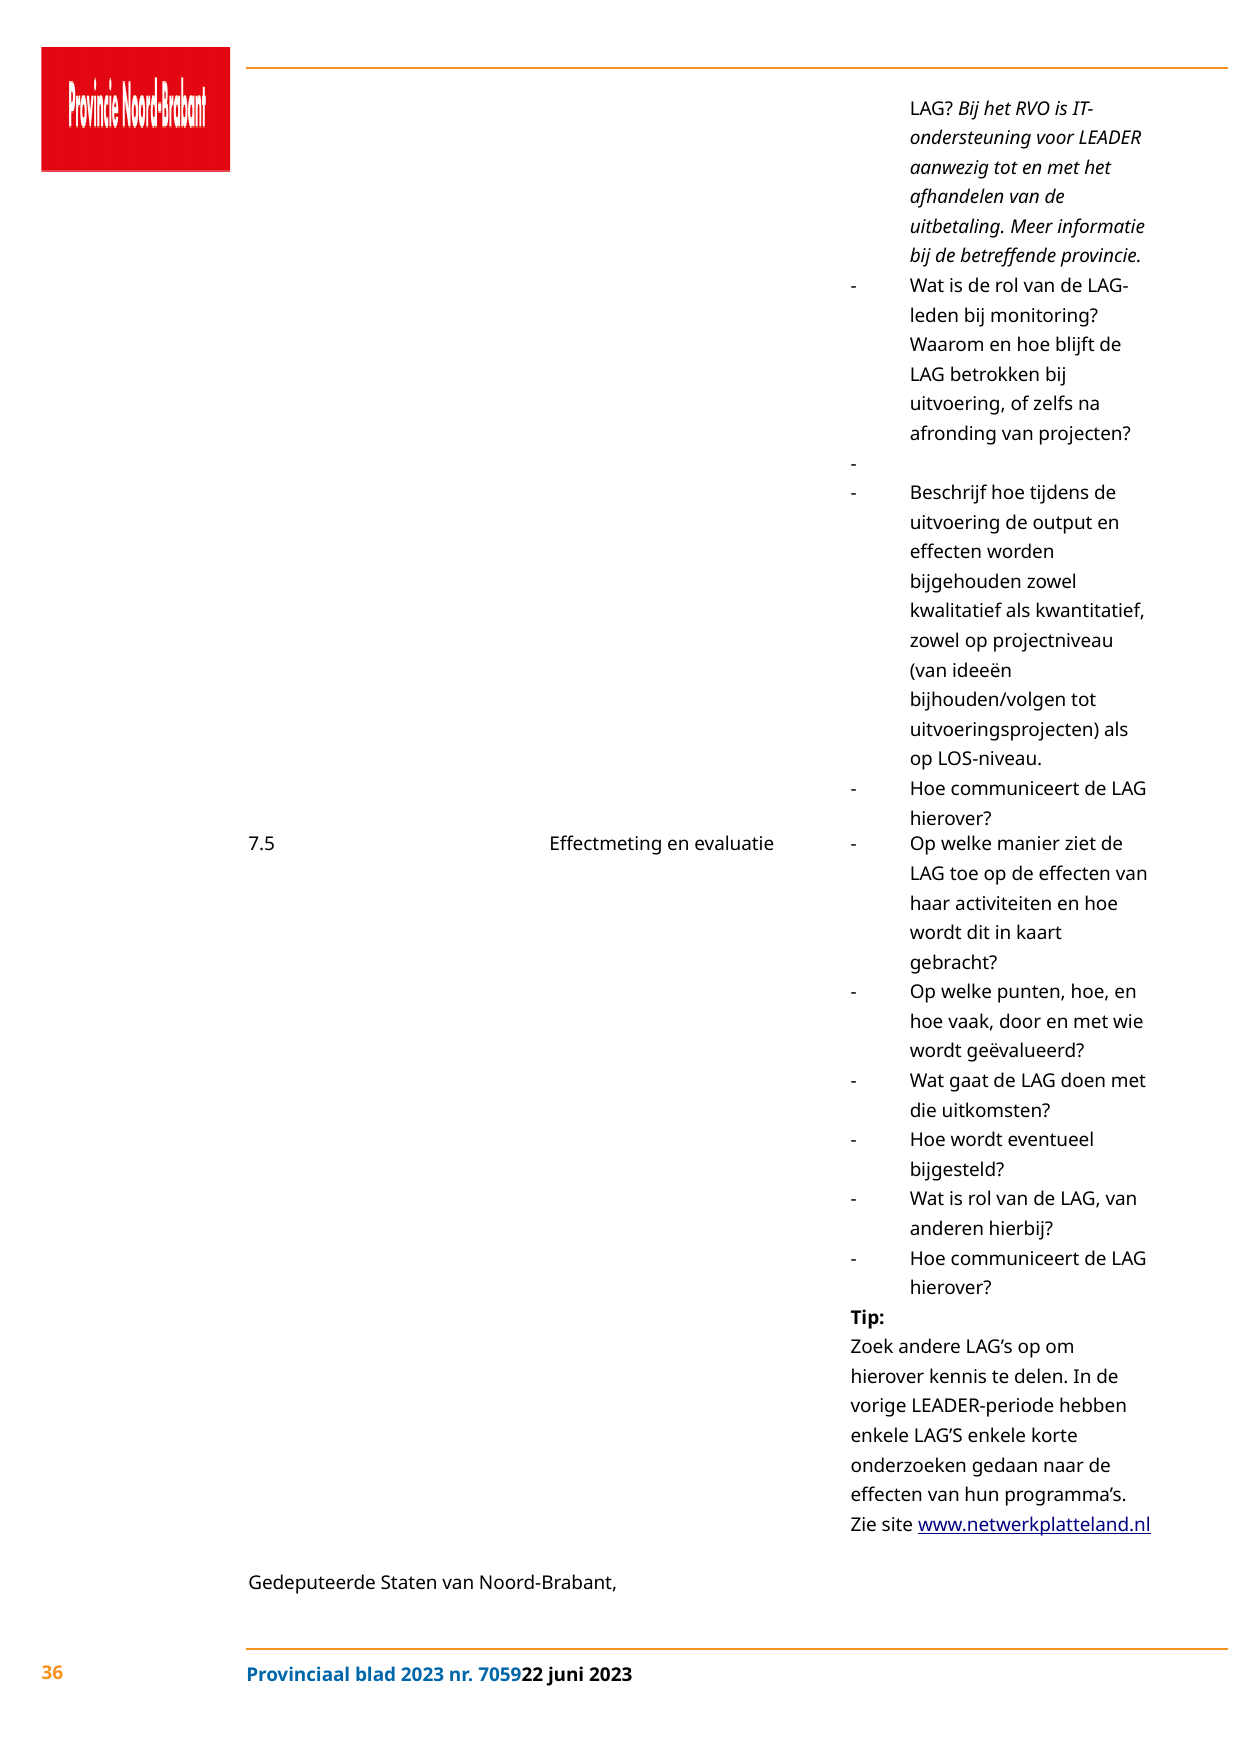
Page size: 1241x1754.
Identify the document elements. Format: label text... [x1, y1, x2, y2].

text Gedeputeerde Staten van Noord-Brabant, [248, 1569, 1152, 1595]
table_cell [549, 95, 850, 831]
picture [41, 47, 231, 172]
table_cell LAG? Bij het RVO is IT-ondersteuning voor LEADER aanwezig tot en met het afhandelen van de uitbetaling. Meer informatie bij de betreffende provincie. Wat is de rol van de LAG-leden bij monitoring? Waarom en hoe blijft de LAG betrokken bij uitvoering, of zelfs na afronding van projecten? Beschrijf hoe tijdens de uitvoering de output en effecten worden bijgehouden zowel kwalitatief als kwantitatief, zowel op projectniveau (van ideeën bijhouden/volgen tot uitvoeringsprojecten) als op LOS-niveau. Hoe communiceert de LAG hierover? [850, 95, 1152, 831]
table_cell Effectmeting en evaluatie [549, 831, 850, 1537]
table_cell [248, 95, 549, 831]
table_cell 7.5 [248, 831, 549, 1537]
table_cell Op welke manier ziet de LAG toe op de effecten van haar activiteiten en hoe wordt dit in kaart gebracht? Op welke punten, hoe, en hoe vaak, door en met wie wordt geëvalueerd? Wat gaat de LAG doen met die uitkomsten? Hoe wordt eventueel bijgesteld? Wat is rol van de LAG, van anderen hierbij? Hoe communiceert de LAG hierover? Tip: Zoek andere LAG’s op om hierover kennis te delen. In de vorige LEADER-periode hebben enkele LAG’S enkele korte onderzoeken gedaan naar de effecten van hun programma’s. Zie site www.netwerkplatteland.nl [850, 831, 1152, 1537]
